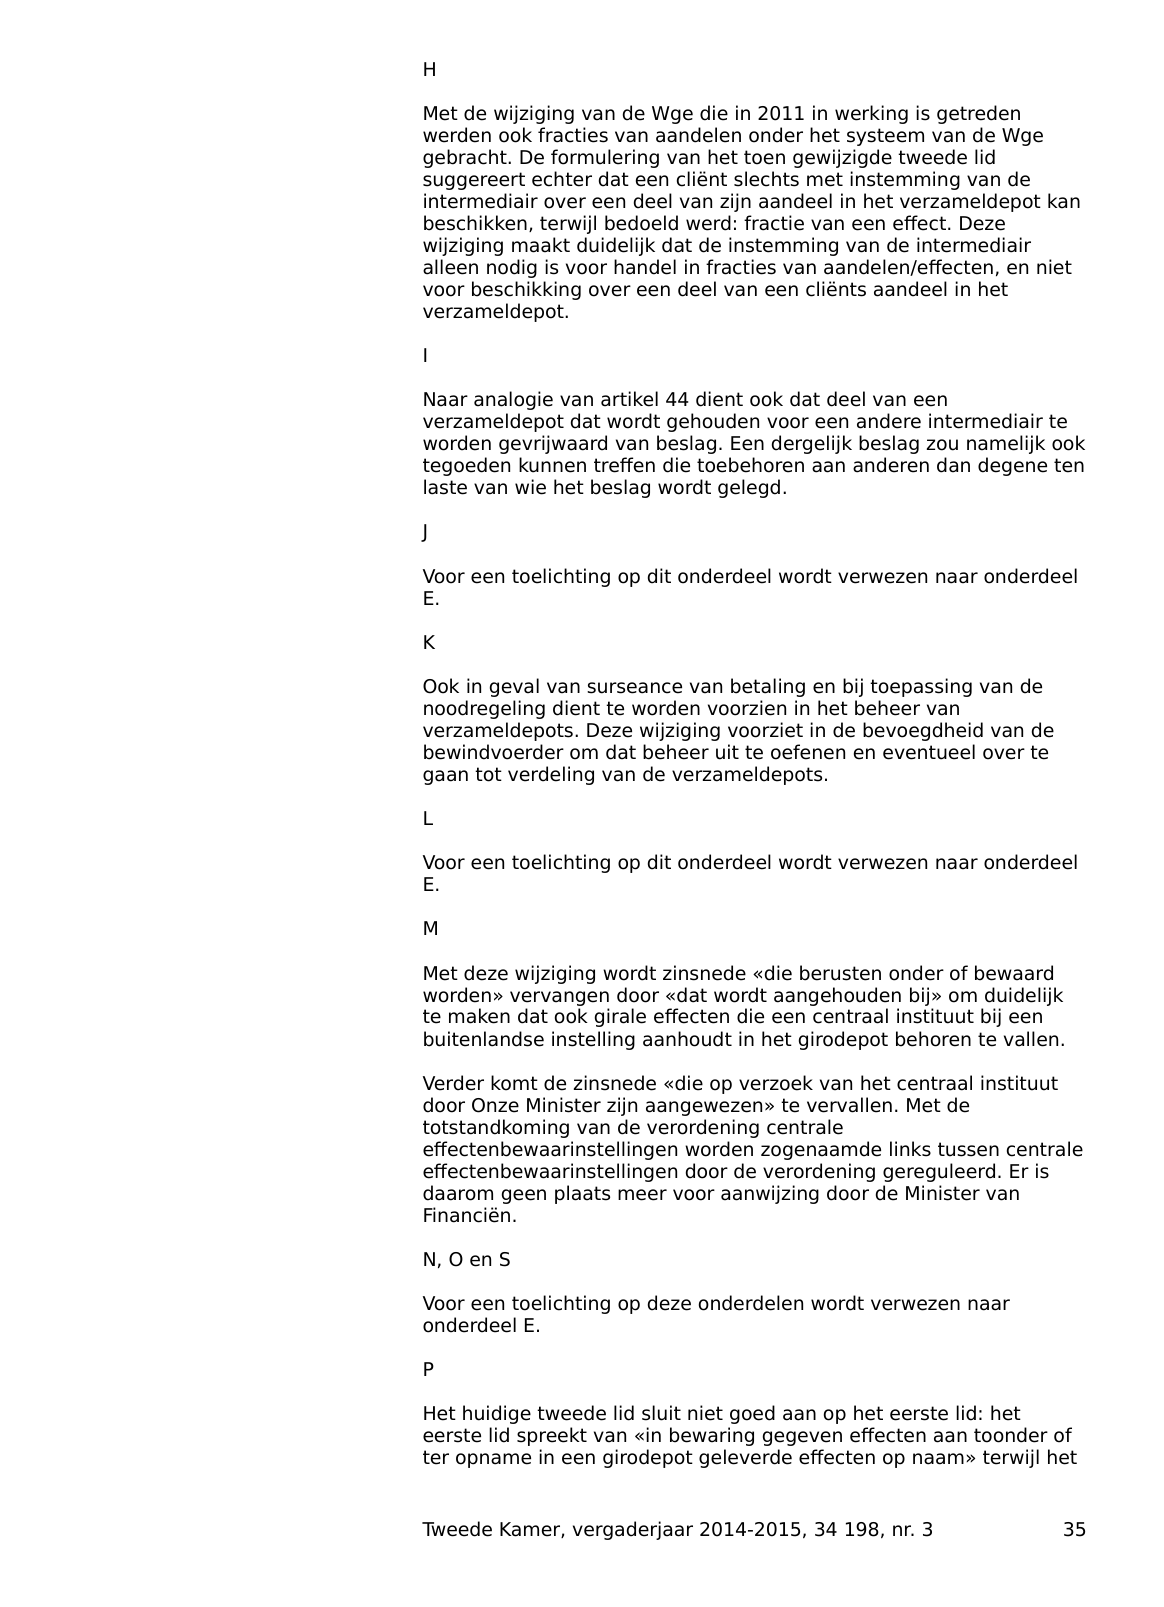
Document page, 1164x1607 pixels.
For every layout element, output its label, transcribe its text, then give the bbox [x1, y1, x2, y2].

text Naar analogie van artikel 44 dient ook dat deel van een verzameldepot dat wordt gehouden voor een andere intermediair te worden gevrijwaard van beslag. Een dergelijk beslag zou namelijk ook tegoeden kunnen treffen die toebehoren aan anderen dan degene ten laste van wie het beslag wordt gelegd. [422, 389, 1087, 499]
subtitle P [422, 1359, 1087, 1381]
text Met de wijziging van de Wge die in 2011 in werking is getreden werden ook fracties van aandelen onder het systeem van de Wge gebracht. De formulering van het toen gewijzigde tweede lid suggereert echter dat een cliënt slechts met instemming van de intermediair over een deel van zijn aandeel in het verzameldepot kan beschikken, terwijl bedoeld werd: fractie van een effect. Deze wijziging maakt duidelijk dat de instemming van de intermediair alleen nodig is voor handel in fracties van aandelen/effecten, en niet voor beschikking over een deel van een cliënts aandeel in het verzameldepot. [422, 103, 1087, 323]
subtitle I [422, 345, 1087, 367]
subtitle H [422, 59, 1087, 81]
subtitle K [422, 632, 1087, 654]
subtitle N, O en S [422, 1249, 1087, 1271]
text Voor een toelichting op deze onderdelen wordt verwezen naar onderdeel E. [422, 1293, 1087, 1337]
text Verder komt de zinsnede «die op verzoek van het centraal instituut door Onze Minister zijn aangewezen» te vervallen. Met de totstandkoming van de verordening centrale effectenbewaarinstellingen worden zogenaamde links tussen centrale effectenbewaarinstellingen door de verordening gereguleerd. Er is daarom geen plaats meer voor aanwijzing door de Minister van Financiën. [422, 1073, 1087, 1226]
text Met deze wijziging wordt zinsnede «die berusten onder of bewaard worden» vervangen door «dat wordt aangehouden bij» om duidelijk te maken dat ook girale effecten die een centraal instituut bij een buitenlandse instelling aanhoudt in het girodepot behoren te vallen. [422, 962, 1087, 1050]
text Voor een toelichting op dit onderdeel wordt verwezen naar onderdeel E. [422, 566, 1087, 609]
text Het huidige tweede lid sluit niet goed aan op het eerste lid: het eerste lid spreekt van «in bewaring gegeven effecten aan toonder of ter opname in een girodepot geleverde effecten op naam» terwijl het [422, 1403, 1087, 1469]
text Ook in geval van surseance van betaling en bij toepassing van de noodregeling dient te worden voorzien in het beheer van verzameldepots. Deze wijziging voorziet in de bevoegdheid van de bewindvoerder om dat beheer uit te oefenen en eventueel over te gaan tot verdeling van de verzameldepots. [422, 676, 1087, 786]
subtitle L [422, 808, 1087, 830]
subtitle J [422, 521, 1087, 543]
subtitle M [422, 918, 1087, 940]
text Voor een toelichting op dit onderdeel wordt verwezen naar onderdeel E. [422, 852, 1087, 896]
